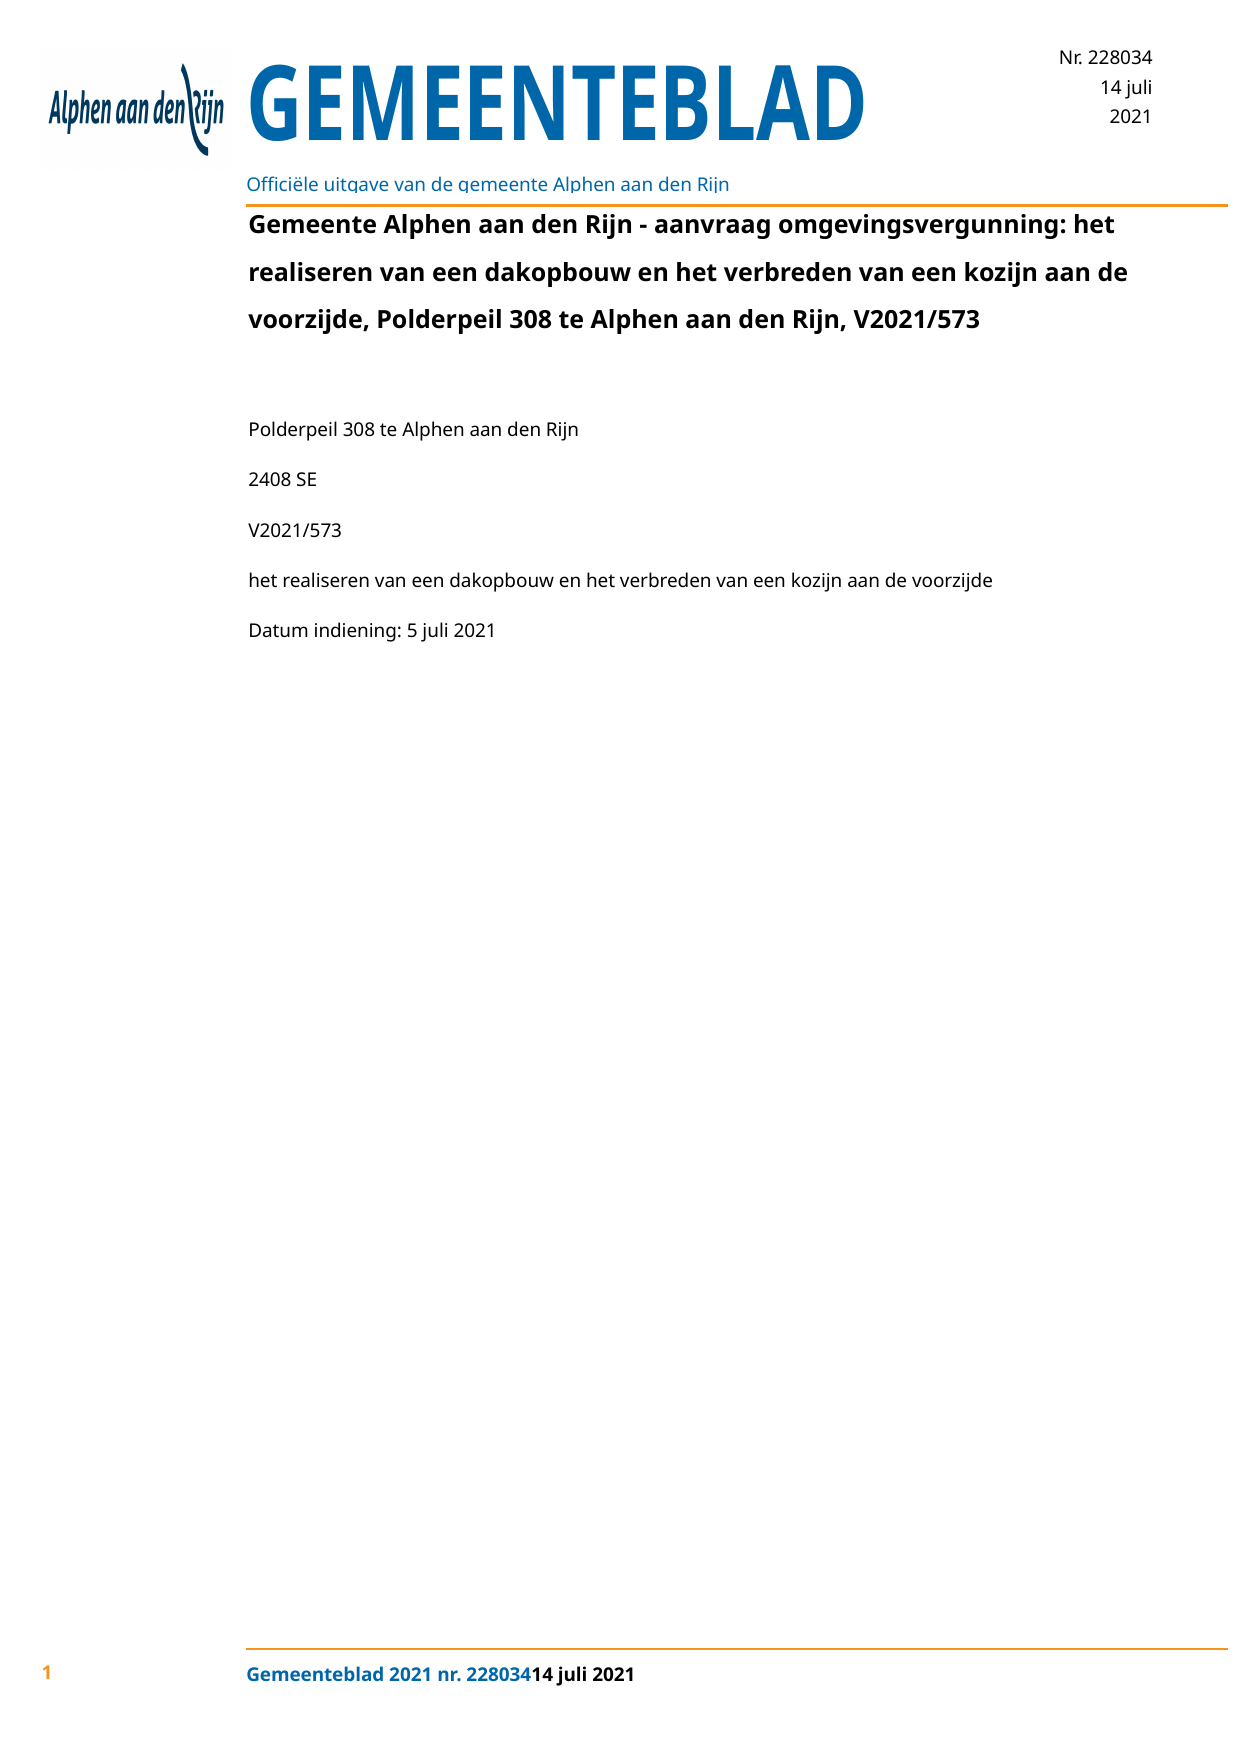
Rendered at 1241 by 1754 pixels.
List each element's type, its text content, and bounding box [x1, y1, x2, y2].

text Datum indiening: 5 juli 2021 [248, 618, 1152, 643]
text V2021/573 [248, 517, 1152, 542]
text het realiseren van een dakopbouw en het verbreden van een kozijn aan de voorzijde [248, 567, 1152, 593]
text 2408 SE [248, 466, 1152, 492]
text Polderpeil 308 te Alphen aan den Rijn [248, 416, 1152, 442]
picture [41, 47, 231, 172]
text Gemeente Alphen aan den Rijn - aanvraag omgevingsvergunning: het realiseren van een dakopbouw en het verbreden van een kozijn aan de voorzijde, Polderpeil 308 te Alphen aan den Rijn, V2021/573 [248, 207, 1152, 336]
